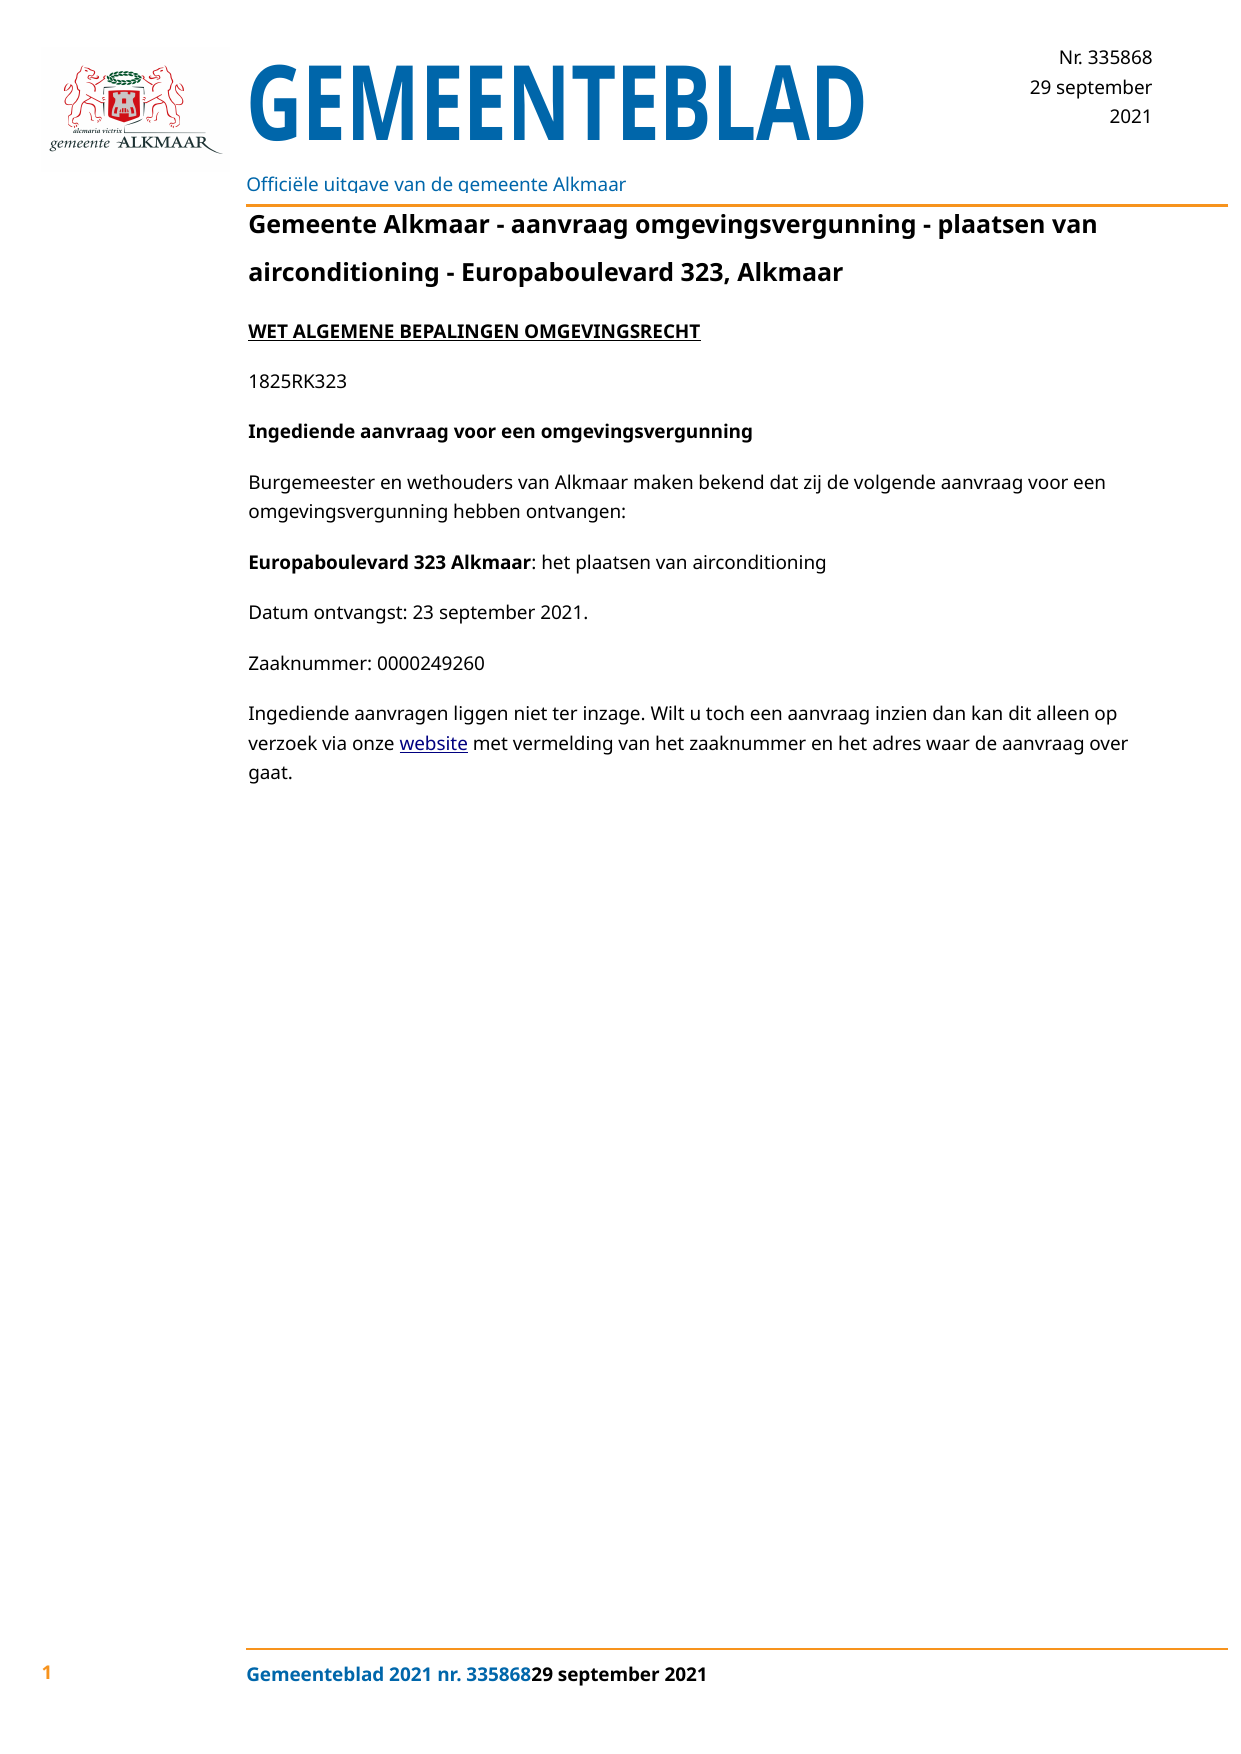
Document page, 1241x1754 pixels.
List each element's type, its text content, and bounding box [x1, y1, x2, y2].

text Ingediende aanvraag voor een omgevingsvergunning [248, 419, 1152, 444]
text Datum ontvangst: 23 september 2021. [248, 599, 1152, 625]
text Europaboulevard 323 Alkmaar: het plaatsen van airconditioning [248, 549, 1152, 575]
picture [41, 47, 231, 172]
text Zaaknummer: 0000249260 [248, 650, 1152, 676]
text WET ALGEMENE BEPALINGEN OMGEVINGSRECHT [248, 318, 1152, 344]
text Burgemeester en wethouders van Alkmaar maken bekend dat zij de volgende aanvraag voor een omgevingsvergunning hebben ontvangen: [248, 469, 1152, 524]
text 1825RK323 [248, 368, 1152, 394]
text Gemeente Alkmaar - aanvraag omgevingsvergunning - plaatsen van airconditioning - Europaboulevard 323, Alkmaar [248, 207, 1152, 288]
text Ingediende aanvragen liggen niet ter inzage. Wilt u toch een aanvraag inzien dan kan dit alleen op verzoek via onze website met vermelding van het zaaknummer en het adres waar de aanvraag over gaat. [248, 700, 1152, 785]
